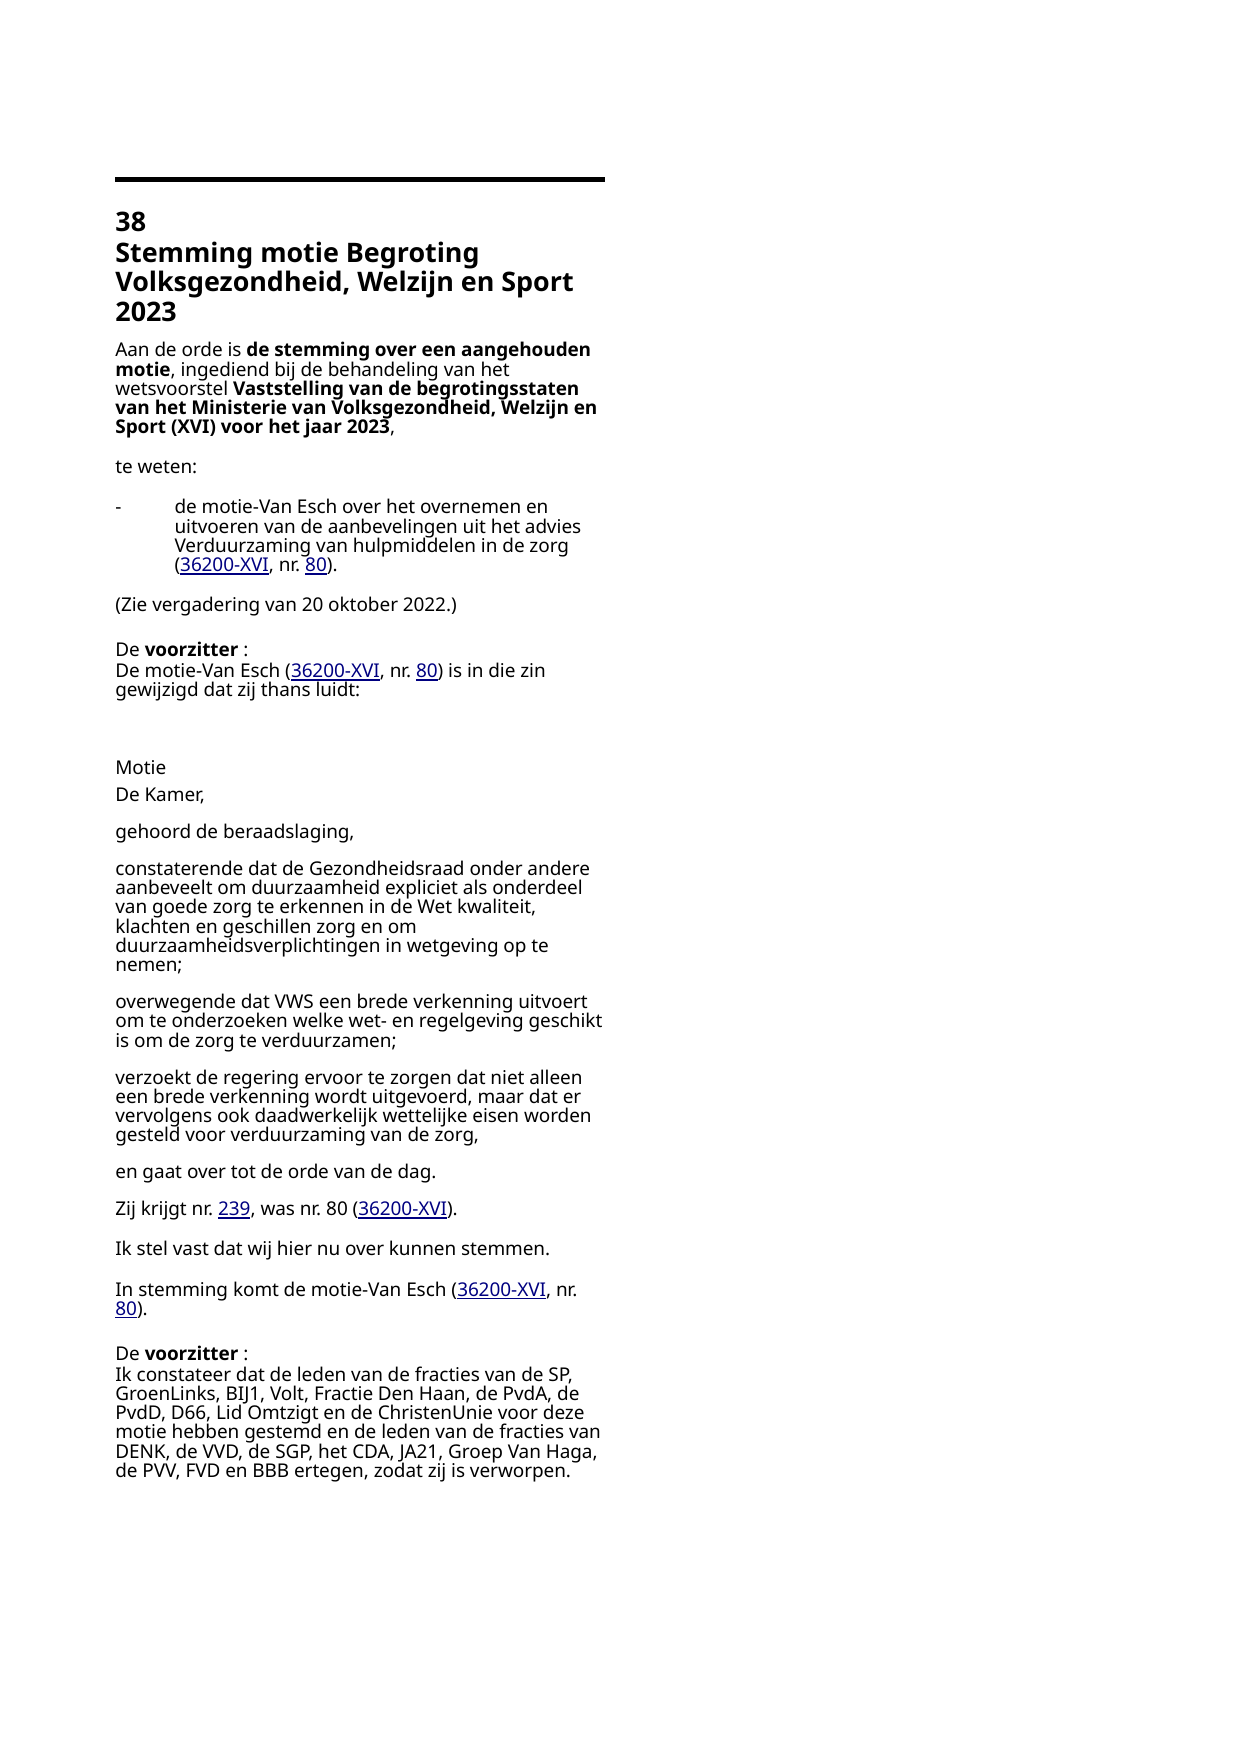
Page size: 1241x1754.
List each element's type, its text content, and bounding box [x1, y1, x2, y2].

text De voorzitter : [115, 636, 605, 662]
text constaterende dat de Gezondheidsraad onder andere aanbeveelt om duurzaamheid expliciet als onderdeel van goede zorg te erkennen in de Wet kwaliteit, klachten en geschillen zorg en om duurzaamheidsverplichtingen in wetgeving op te nemen; [115, 860, 605, 975]
text Aan de orde is de stemming over een aangehouden motie, ingediend bij de behandeling van het wetsvoorstel Vaststelling van de begrotingsstaten van het Ministerie van Volksgezondheid, Welzijn en Sport (XVI) voor het jaar 2023, [115, 341, 605, 438]
text (Zie vergadering van 20 oktober 2022.) [115, 596, 605, 616]
text Stemming motie Begroting Volksgezondheid, Welzijn en Sport 2023 [115, 239, 605, 341]
list de motie-Van Esch over het overnemen en uitvoeren van de aanbevelingen uit het advies Verduurzaming van hulpmiddelen in de zorg (36200-XVI, nr. 80). [115, 498, 605, 576]
text te weten: [115, 458, 605, 478]
text De motie-Van Esch (36200-XVI, nr. 80) is in die zin gewijzigd dat zij thans luidt: [115, 662, 605, 701]
text en gaat over tot de orde van de dag. [115, 1163, 605, 1183]
text 38 [115, 203, 605, 239]
text gehoord de beraadslaging, [115, 823, 605, 842]
text In stemming komt de motie-Van Esch (36200-XVI, nr. 80). [115, 1281, 605, 1319]
text Zij krijgt nr. 239, was nr. 80 (36200-XVI). [115, 1200, 605, 1220]
text Ik stel vast dat wij hier nu over kunnen stemmen. [115, 1240, 605, 1260]
text verzoekt de regering ervoor te zorgen dat niet alleen een brede verkenning wordt uitgevoerd, maar dat er vervolgens ook daadwerkelijk wettelijke eisen worden gesteld voor verduurzaming van de zorg, [115, 1069, 605, 1146]
text De voorzitter : [115, 1340, 605, 1366]
text De Kamer, [115, 786, 605, 805]
text Motie [115, 754, 605, 780]
text overwegende dat VWS een brede verkenning uitvoert om te onderzoeken welke wet- en regelgeving geschikt is om de zorg te verduurzamen; [115, 993, 605, 1051]
text Ik constateer dat de leden van de fracties van de SP, GroenLinks, BIJ1, Volt, Fractie Den Haan, de PvdA, de PvdD, D66, Lid Omtzigt en de ChristenUnie voor deze motie hebben gestemd en de leden van de fracties van DENK, de VVD, de SGP, het CDA, JA21, Groep Van Haga, de PVV, FVD en BBB ertegen, zodat zij is verworpen. [115, 1366, 605, 1481]
